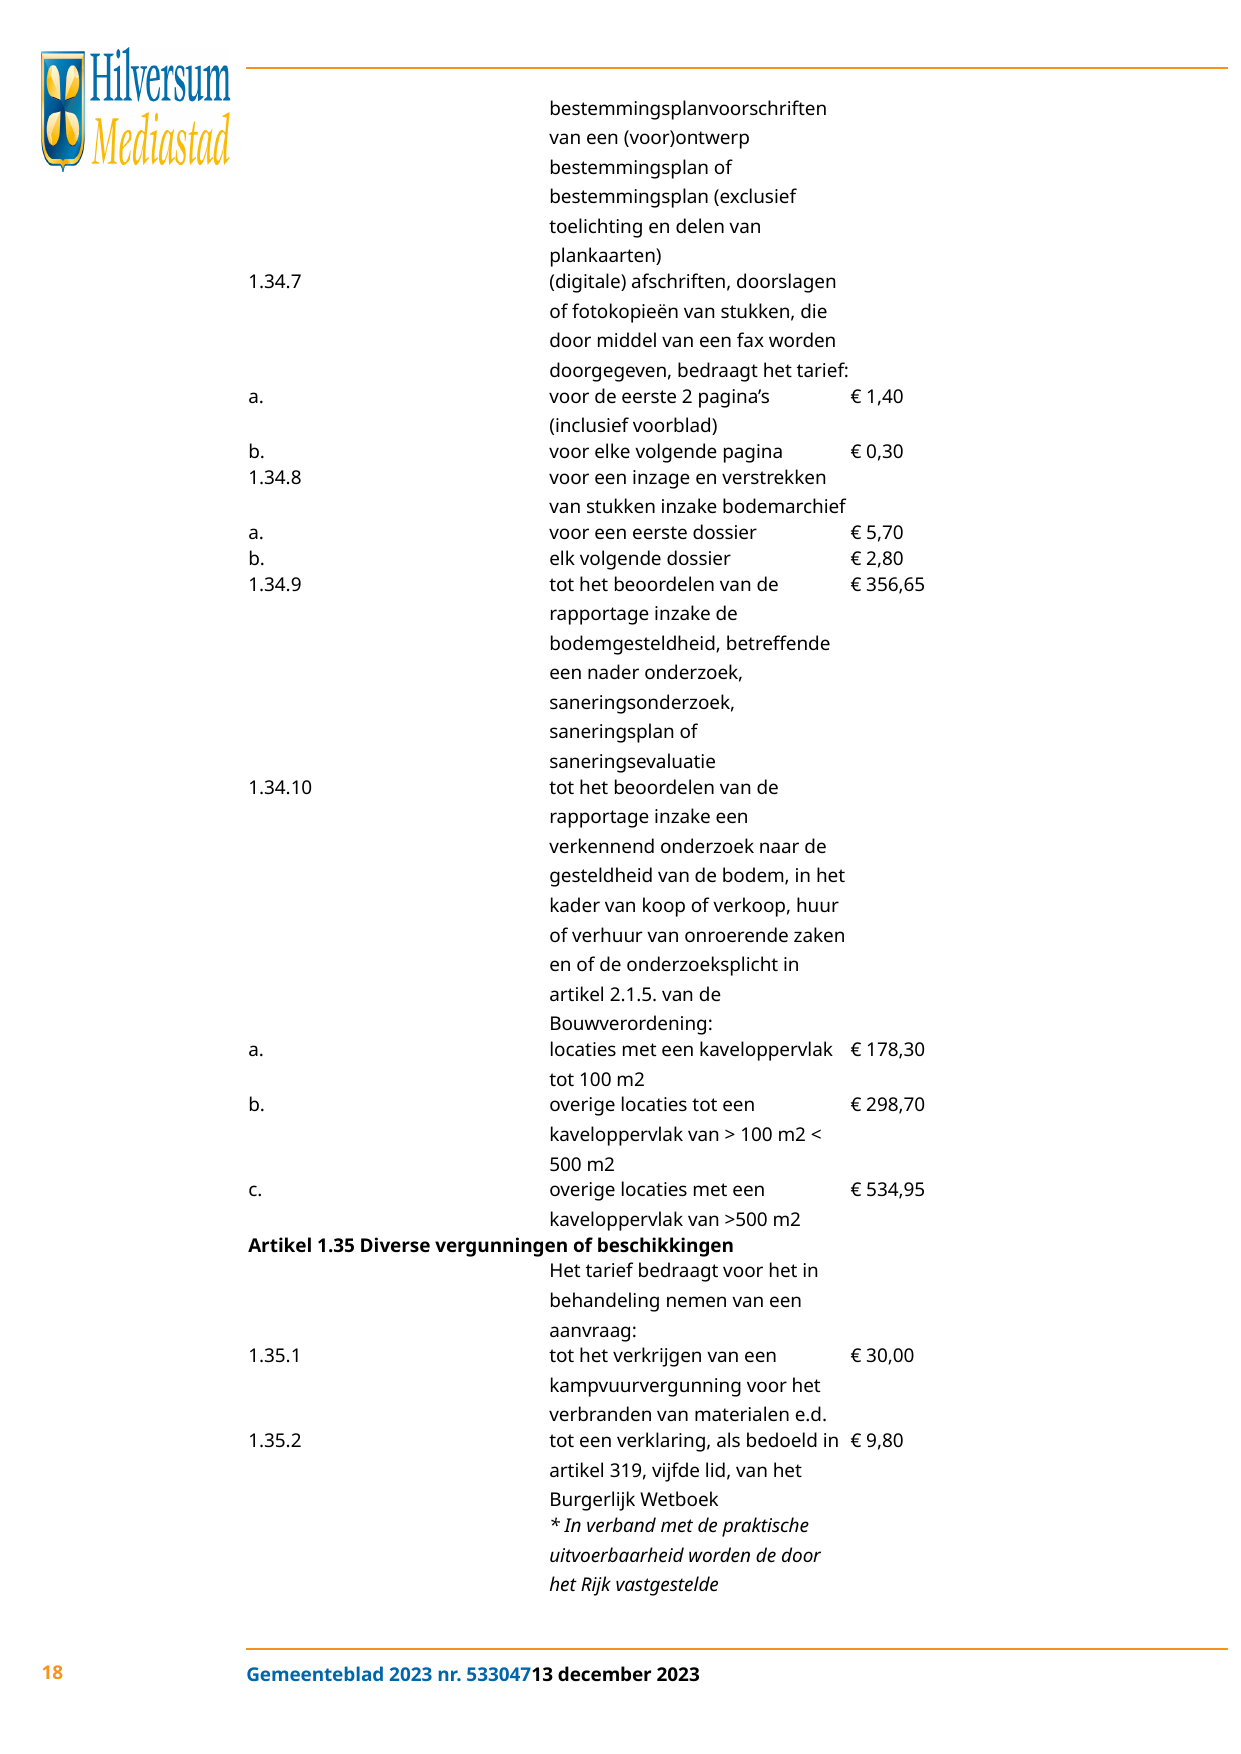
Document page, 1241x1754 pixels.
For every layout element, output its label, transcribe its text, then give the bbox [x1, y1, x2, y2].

table_cell a. [248, 383, 549, 438]
table_cell [248, 95, 549, 268]
table_cell voor elke volgende pagina [549, 438, 850, 464]
table_cell [248, 1258, 549, 1342]
table_cell € 298,70 [850, 1092, 1152, 1177]
table_cell a. [248, 1036, 549, 1092]
table_cell € 0,30 [850, 438, 1152, 464]
table_cell tot het beoordelen van de rapportage inzake een verkennend onderzoek naar de gesteldheid van de bodem, in het kader van koop of verkoop, huur of verhuur van onroerende zaken en of de onderzoeksplicht in artikel 2.1.5. van de Bouwverordening: [549, 774, 850, 1036]
table_cell € 534,95 [850, 1177, 1152, 1232]
table_cell b. [248, 1092, 549, 1177]
table_cell [850, 1258, 1152, 1342]
table_cell 1.35.2 [248, 1428, 549, 1512]
table_cell tot het verkrijgen van een kampvuurvergunning voor het verbranden van materialen e.d. [549, 1343, 850, 1427]
table_cell 1.35.1 [248, 1343, 549, 1427]
table_cell € 9,80 [850, 1428, 1152, 1512]
table_cell [850, 269, 1152, 383]
table_cell [248, 1512, 549, 1597]
table_cell voor een eerste dossier [549, 519, 850, 545]
table_cell overige locaties tot een kaveloppervlak van > 100 m2 < 500 m2 [549, 1092, 850, 1177]
table_cell € 5,70 [850, 519, 1152, 545]
table_cell 1.34.7 [248, 269, 549, 383]
table_cell Artikel 1.35 Diverse vergunningen of beschikkingen [248, 1232, 1152, 1258]
table_cell tot het beoordelen van de rapportage inzake de bodemgesteldheid, betreffende een nader onderzoek, saneringsonderzoek, saneringsplan of saneringsevaluatie [549, 571, 850, 774]
picture [41, 47, 231, 172]
table_cell € 178,30 [850, 1036, 1152, 1092]
table_cell [850, 95, 1152, 268]
table_cell € 2,80 [850, 545, 1152, 571]
table_cell (digitale) afschriften, doorslagen of fotokopieën van stukken, die door middel van een fax worden doorgegeven, bedraagt het tarief: [549, 269, 850, 383]
table_cell 1.34.8 [248, 464, 549, 519]
table_cell € 356,65 [850, 571, 1152, 774]
table_cell voor een inzage en verstrekken van stukken inzake bodemarchief [549, 464, 850, 519]
table_cell € 1,40 [850, 383, 1152, 438]
table_cell b. [248, 545, 549, 571]
table_cell € 30,00 [850, 1343, 1152, 1427]
table_cell overige locaties met een kaveloppervlak van >500 m2 [549, 1177, 850, 1232]
table_cell 1.34.9 [248, 571, 549, 774]
table_cell c. [248, 1177, 549, 1232]
table_cell [850, 1512, 1152, 1597]
table_cell locaties met een kaveloppervlak tot 100 m2 [549, 1036, 850, 1092]
table_cell a. [248, 519, 549, 545]
table_cell bestemmingsplanvoorschriften van een (voor)ontwerp bestemmingsplan of bestemmingsplan (exclusief toelichting en delen van plankaarten) [549, 95, 850, 268]
table_cell elk volgende dossier [549, 545, 850, 571]
table_cell Het tarief bedraagt voor het in behandeling nemen van een aanvraag: [549, 1258, 850, 1342]
table_cell [850, 774, 1152, 1036]
table_cell * In verband met de praktische uitvoerbaarheid worden de door het Rijk vastgestelde [549, 1512, 850, 1597]
table_cell [850, 464, 1152, 519]
table_cell 1.34.10 [248, 774, 549, 1036]
table_cell voor de eerste 2 pagina’s (inclusief voorblad) [549, 383, 850, 438]
table_cell b. [248, 438, 549, 464]
table_cell tot een verklaring, als bedoeld in artikel 319, vijfde lid, van het Burgerlijk Wetboek [549, 1428, 850, 1512]
